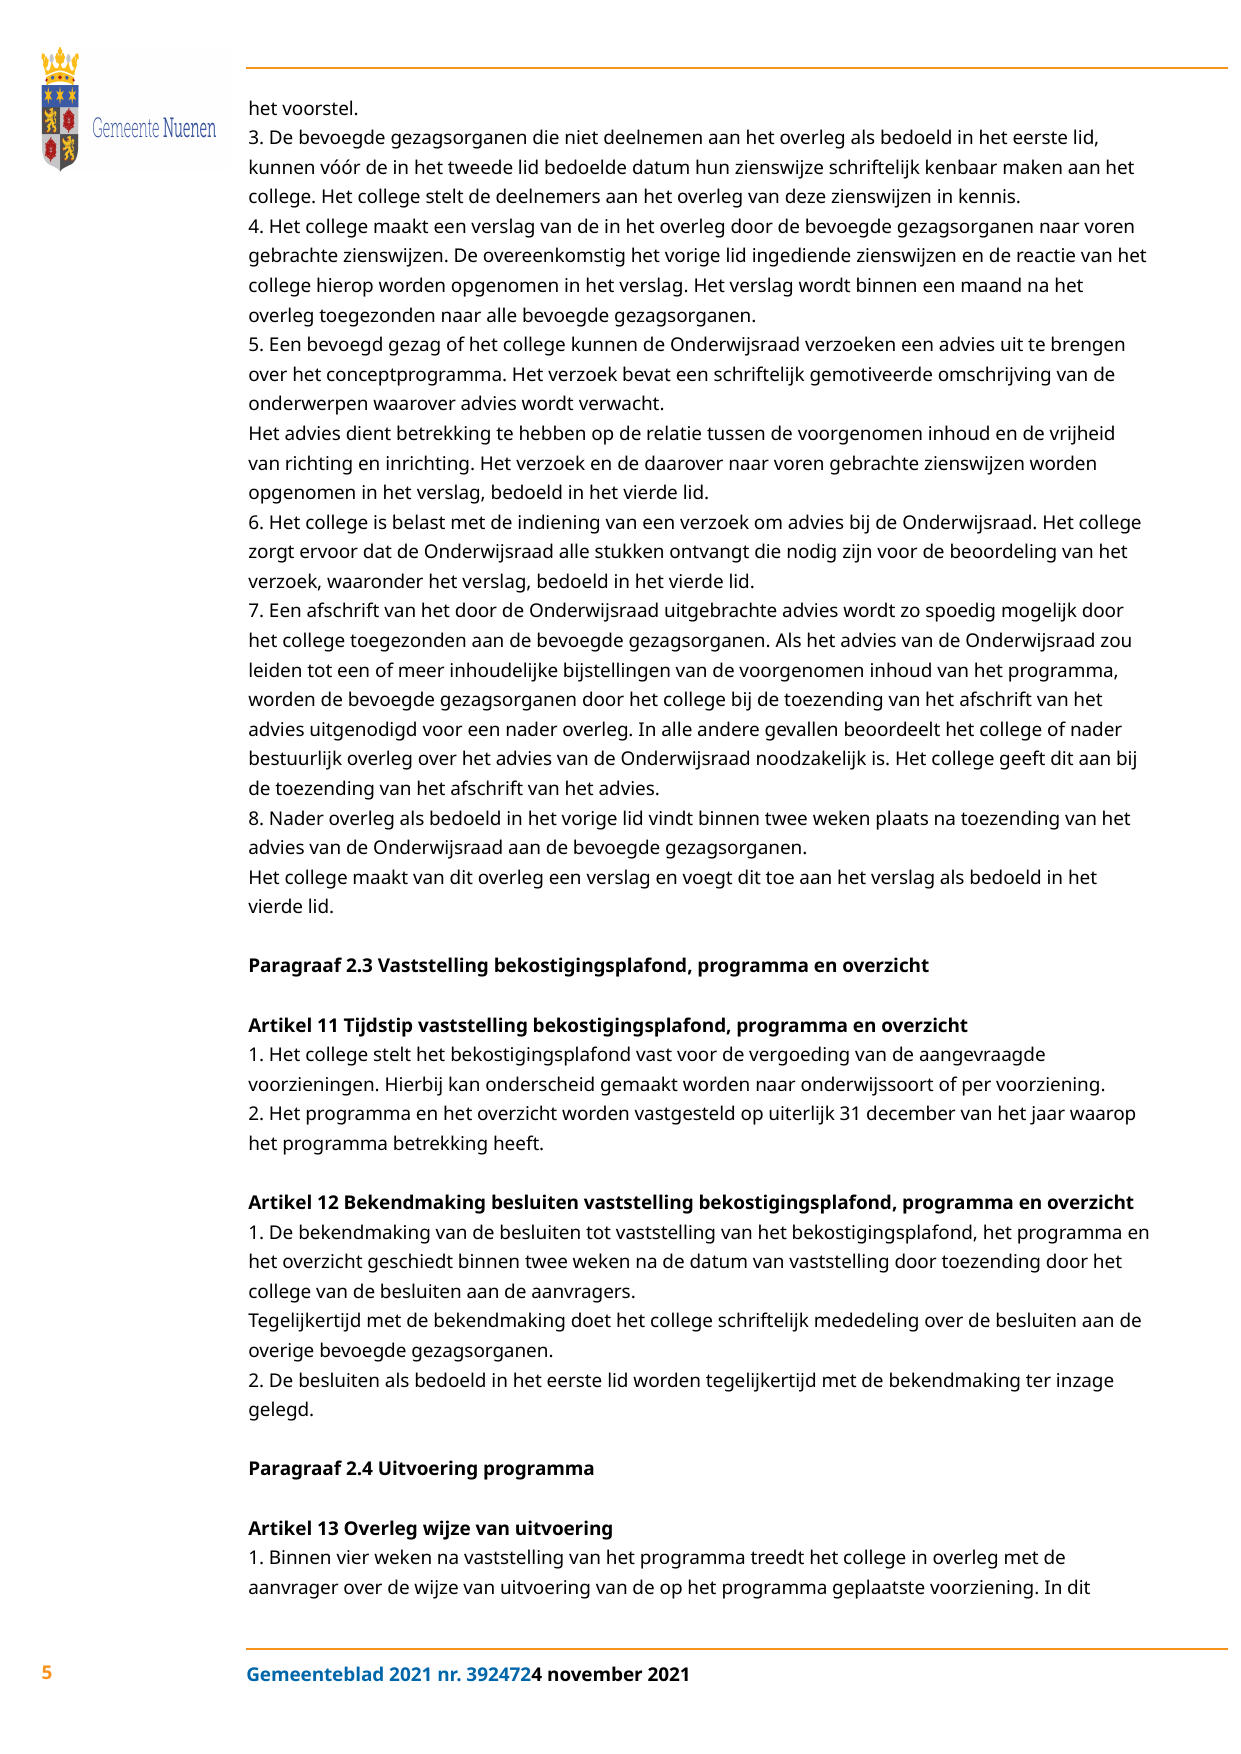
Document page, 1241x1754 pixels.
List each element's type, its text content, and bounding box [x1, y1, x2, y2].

text Tegelijkertijd met de bekendmaking doet het college schriftelijk mededeling over de besluiten aan de overige bevoegde gezagsorganen. [248, 1308, 1152, 1363]
text 2. De besluiten als bedoeld in het eerste lid worden tegelijkertijd met de bekendmaking ter inzage gelegd. [248, 1367, 1152, 1422]
text Artikel 13 Overleg wijze van uitvoering [248, 1515, 1152, 1541]
text 4. Het college maakt een verslag van de in het overleg door de bevoegde gezagsorganen naar voren gebrachte zienswijzen. De overeenkomstig het vorige lid ingediende zienswijzen en de reactie van het college hierop worden opgenomen in het verslag. Het verslag wordt binnen een maand na het overleg toegezonden naar alle bevoegde gezagsorganen. [248, 213, 1152, 328]
text 2. Het programma en het overzicht worden vastgesteld op uiterlijk 31 december van het jaar waarop het programma betrekking heeft. [248, 1101, 1152, 1156]
text 5. Een bevoegd gezag of het college kunnen de Onderwijsraad verzoeken een advies uit te brengen over het conceptprogramma. Het verzoek bevat een schriftelijk gemotiveerde omschrijving van de onderwerpen waarover advies wordt verwacht. [248, 331, 1152, 416]
text 1. De bekendmaking van de besluiten tot vaststelling van het bekostigingsplafond, het programma en het overzicht geschiedt binnen twee weken na de datum van vaststelling door toezending door het college van de besluiten aan de aanvragers. [248, 1219, 1152, 1304]
text 7. Een afschrift van het door de Onderwijsraad uitgebrachte advies wordt zo spoedig mogelijk door het college toegezonden aan de bevoegde gezagsorganen. Als het advies van de Onderwijsraad zou leiden tot een of meer inhoudelijke bijstellingen van de voorgenomen inhoud van het programma, worden de bevoegde gezagsorganen door het college bij de toezending van het afschrift van het advies uitgenodigd voor een nader overleg. In alle andere gevallen beoordeelt het college of nader bestuurlijk overleg over het advies van de Onderwijsraad noodzakelijk is. Het college geeft dit aan bij de toezending van het afschrift van het advies. [248, 598, 1152, 801]
text 6. Het college is belast met de indiening van een verzoek om advies bij de Onderwijsraad. Het college zorgt ervoor dat de Onderwijsraad alle stukken ontvangt die nodig zijn voor de beoordeling van het verzoek, waaronder het verslag, bedoeld in het vierde lid. [248, 509, 1152, 594]
text Artikel 11 Tijdstip vaststelling bekostigingsplafond, programma en overzicht [248, 1012, 1152, 1038]
text Paragraaf 2.4 Uitvoering programma [248, 1456, 1152, 1481]
text 1. Het college stelt het bekostigingsplafond vast voor de vergoeding van de aangevraagde voorzieningen. Hierbij kan onderscheid gemaakt worden naar onderwijssoort of per voorziening. [248, 1041, 1152, 1097]
text Het advies dient betrekking te hebben op de relatie tussen de voorgenomen inhoud en de vrijheid van richting en inrichting. Het verzoek en de daarover naar voren gebrachte zienswijzen worden opgenomen in het verslag, bedoeld in het vierde lid. [248, 420, 1152, 505]
text 1. Binnen vier weken na vaststelling van het programma treedt het college in overleg met de aanvrager over de wijze van uitvoering van de op het programma geplaatste voorziening. In dit [248, 1544, 1152, 1600]
text het voorstel. [248, 95, 1152, 121]
text Paragraaf 2.3 Vaststelling bekostigingsplafond, programma en overzicht [248, 953, 1152, 978]
text 3. De bevoegde gezagsorganen die niet deelnemen aan het overleg als bedoeld in het eerste lid, kunnen vóór de in het tweede lid bedoelde datum hun zienswijze schriftelijk kenbaar maken aan het college. Het college stelt de deelnemers aan het overleg van deze zienswijzen in kennis. [248, 124, 1152, 209]
text 8. Nader overleg als bedoeld in het vorige lid vindt binnen twee weken plaats na toezending van het advies van de Onderwijsraad aan de bevoegde gezagsorganen. [248, 805, 1152, 860]
picture [41, 47, 231, 172]
text Artikel 12 Bekendmaking besluiten vaststelling bekostigingsplafond, programma en overzicht [248, 1189, 1152, 1215]
text Het college maakt van dit overleg een verslag en voegt dit toe aan het verslag als bedoeld in het vierde lid. [248, 864, 1152, 919]
